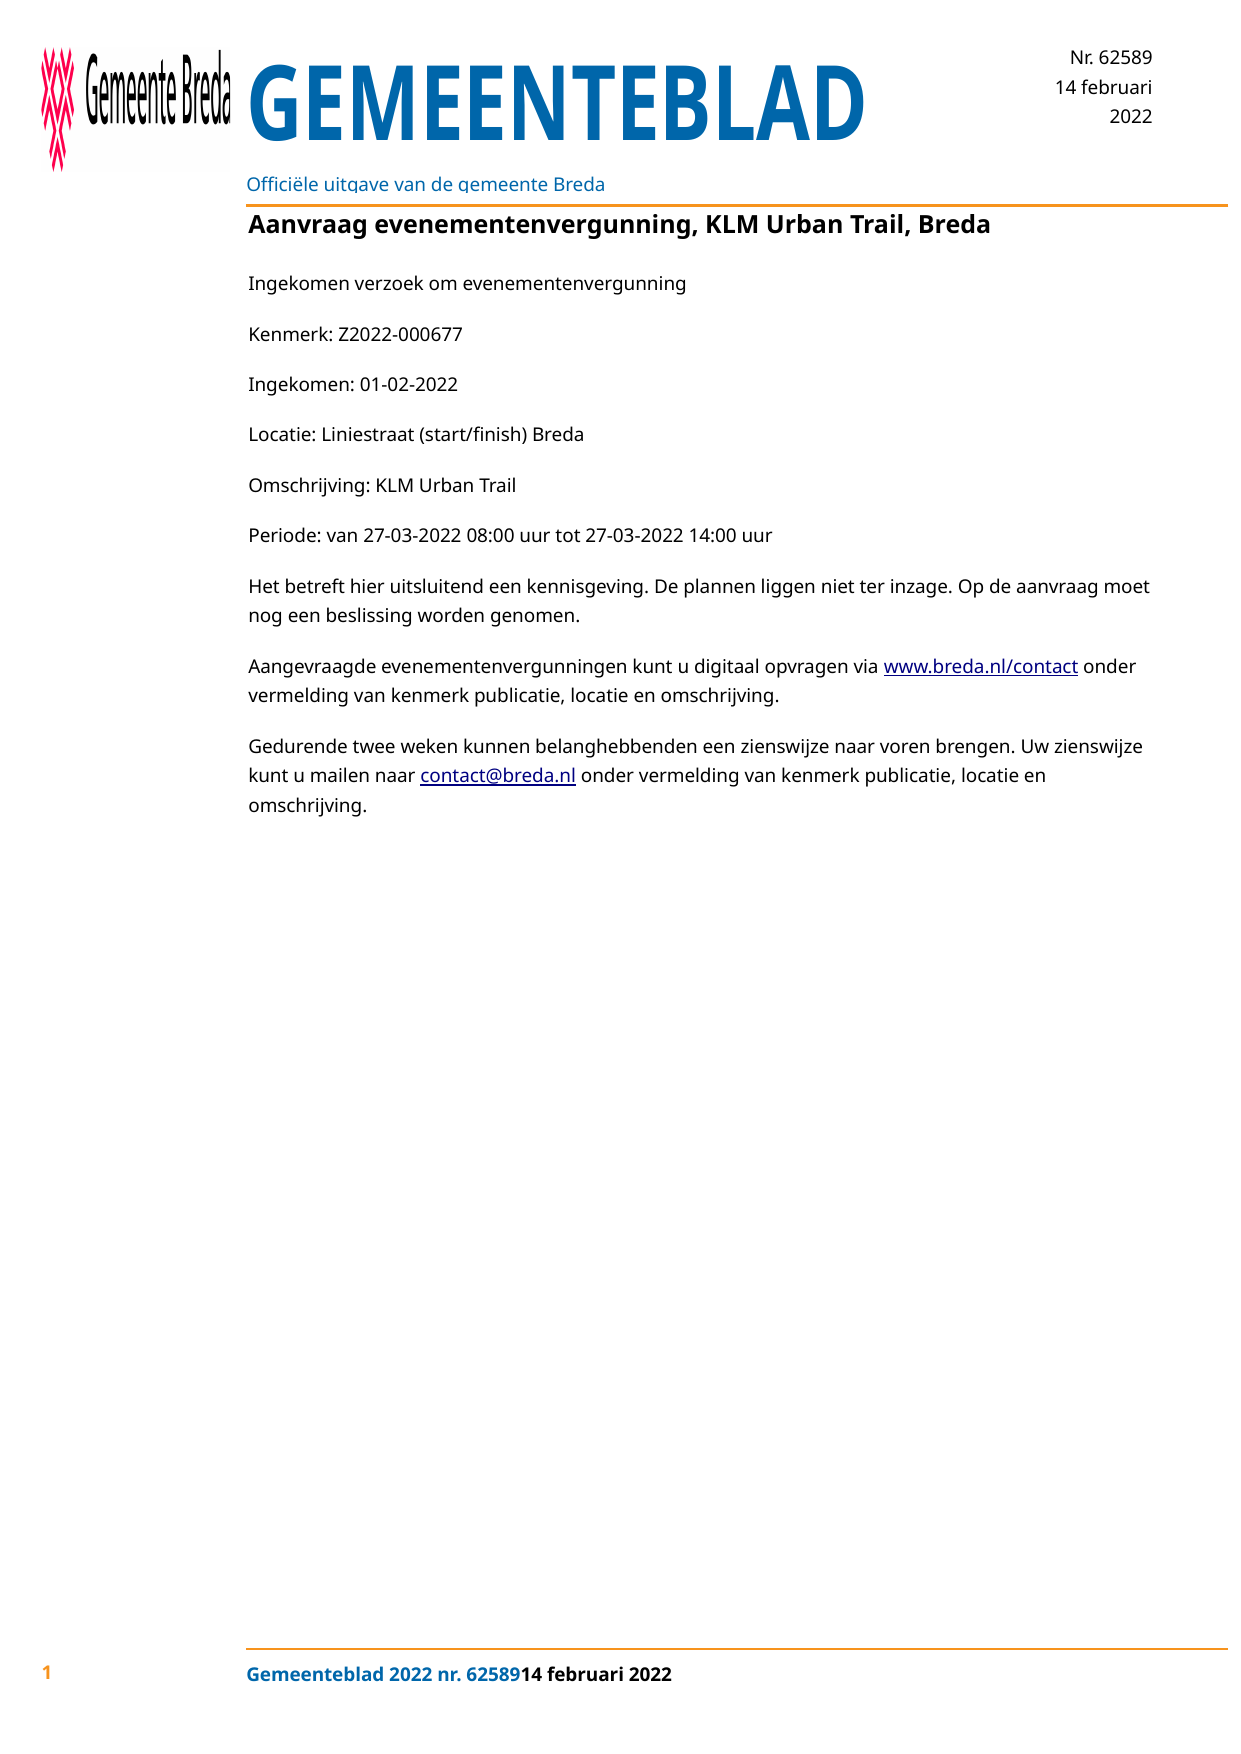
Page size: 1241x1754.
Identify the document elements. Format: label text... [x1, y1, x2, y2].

text Omschrijving: KLM Urban Trail [248, 472, 1152, 498]
text Aanvraag evenementenvergunning, KLM Urban Trail, Breda [248, 207, 1152, 241]
text Aangevraagde evenementenvergunningen kunt u digitaal opvragen via www.breda.nl/contact onder vermelding van kenmerk publicatie, locatie en omschrijving. [248, 653, 1152, 708]
text Kenmerk: Z2022-000677 [248, 321, 1152, 346]
text Ingekomen: 01-02-2022 [248, 371, 1152, 397]
text Ingekomen verzoek om evenementenvergunning [248, 270, 1152, 296]
picture [41, 47, 231, 172]
text Locatie: Liniestraat (start/finish) Breda [248, 422, 1152, 447]
text Gedurende twee weken kunnen belanghebbenden een zienswijze naar voren brengen. Uw zienswijze kunt u mailen naar contact@breda.nl onder vermelding van kenmerk publicatie, locatie en omschrijving. [248, 733, 1152, 818]
text Periode: van 27-03-2022 08:00 uur tot 27-03-2022 14:00 uur [248, 522, 1152, 548]
text Het betreft hier uitsluitend een kennisgeving. De plannen liggen niet ter inzage. Op de aanvraag moet nog een beslissing worden genomen. [248, 573, 1152, 628]
